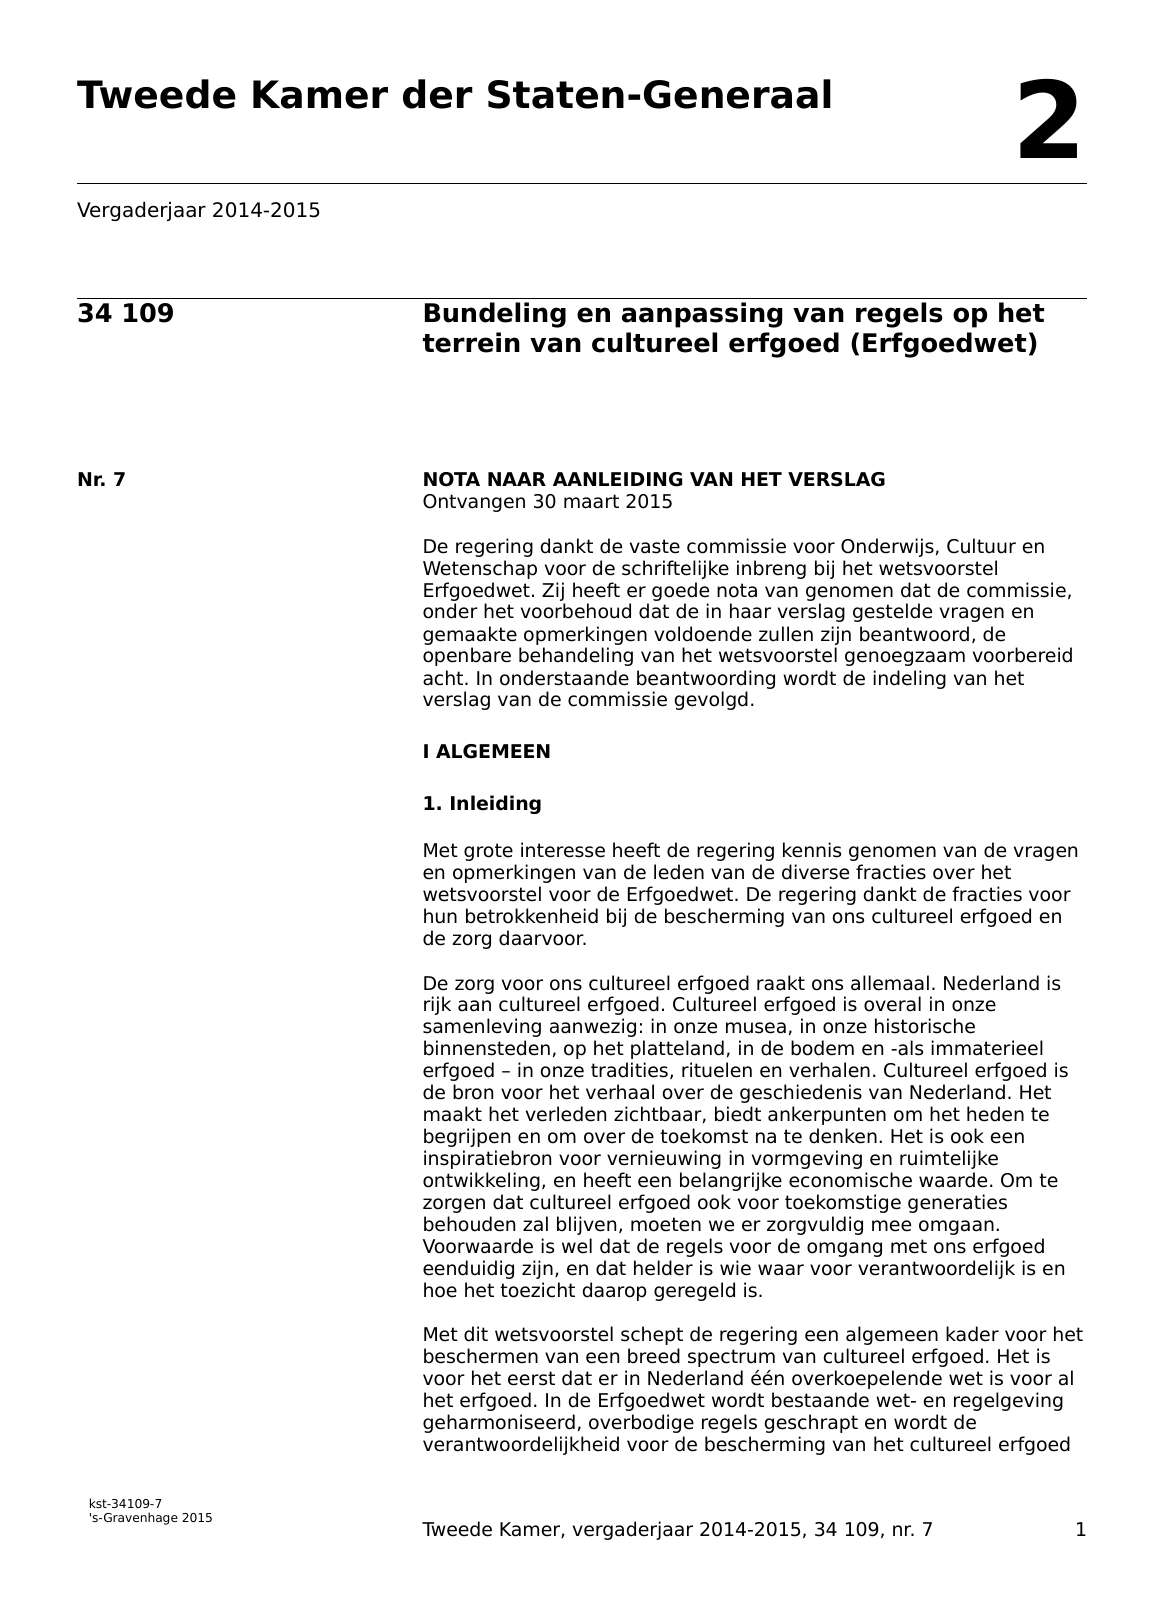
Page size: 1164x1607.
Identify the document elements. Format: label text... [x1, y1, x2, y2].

text 's-Gravenhage 2015 [88, 1511, 323, 1525]
table_header 2 [886, 59, 1087, 183]
text Met grote interesse heeft de regering kennis genomen van de vragen en opmerkingen van de leden van de diverse fracties over het wetsvoorstel voor de Erfgoedwet. De regering dankt de fracties voor hun betrokkenheid bij de bescherming van ons cultureel erfgoed en de zorg daarvoor. [422, 840, 1087, 950]
subtitle Nr. 7 NOTA NAAR AANLEIDING VAN HET VERSLAG [77, 469, 1087, 491]
table_cell Vergaderjaar 2014-2015 [77, 184, 1087, 298]
text De zorg voor ons cultureel erfgoed raakt ons allemaal. Nederland is rijk aan cultureel erfgoed. Cultureel erfgoed is overal in onze samenleving aanwezig: in onze musea, in onze historische binnensteden, op het platteland, in de bodem en -als immaterieel erfgoed – in onze tradities, rituelen en verhalen. Cultureel erfgoed is de bron voor het verhaal over de geschiedenis van Nederland. Het maakt het verleden zichtbaar, biedt ankerpunten om het heden te begrijpen en om over de toekomst na te denken. Het is ook een inspiratiebron voor vernieuwing in vormgeving en ruimtelijke ontwikkeling, en heeft een belangrijke economische waarde. Om te zorgen dat cultureel erfgoed ook voor toekomstige generaties behouden zal blijven, moeten we er zorgvuldig mee omgaan. Voorwaarde is wel dat de regels voor de omgang met ons erfgoed eenduidig zijn, en dat helder is wie waar voor verantwoordelijk is en hoe het toezicht daarop geregeld is. [422, 972, 1087, 1302]
subtitle I ALGEMEEN [422, 741, 1087, 763]
table_header Tweede Kamer der Staten-Generaal [77, 59, 886, 183]
text Ontvangen 30 maart 2015 [422, 491, 1087, 513]
subtitle 34 109 Bundeling en aanpassing van regels op het terrein van cultureel erfgoed (Erfgoedwet) [77, 299, 1087, 358]
text kst-34109-7 [88, 1497, 323, 1511]
text Met dit wetsvoorstel schept de regering een algemeen kader voor het beschermen van een breed spectrum van cultureel erfgoed. Het is voor het eerst dat er in Nederland één overkoepelende wet is voor al het erfgoed. In de Erfgoedwet wordt bestaande wet- en regelgeving geharmoniseerd, overbodige regels geschrapt en wordt de verantwoordelijkheid voor de bescherming van het cultureel erfgoed [422, 1324, 1087, 1456]
text De regering dankt de vaste commissie voor Onderwijs, Cultuur en Wetenschap voor de schriftelijke inbreng bij het wetsvoorstel Erfgoedwet. Zij heeft er goede nota van genomen dat de commissie, onder het voorbehoud dat de in haar verslag gestelde vragen en gemaakte opmerkingen voldoende zullen zijn beantwoord, de openbare behandeling van het wetsvoorstel genoegzaam voorbereid acht. In onderstaande beantwoording wordt de indeling van het verslag van de commissie gevolgd. [422, 536, 1087, 711]
subtitle 1. Inleiding [422, 793, 1087, 815]
